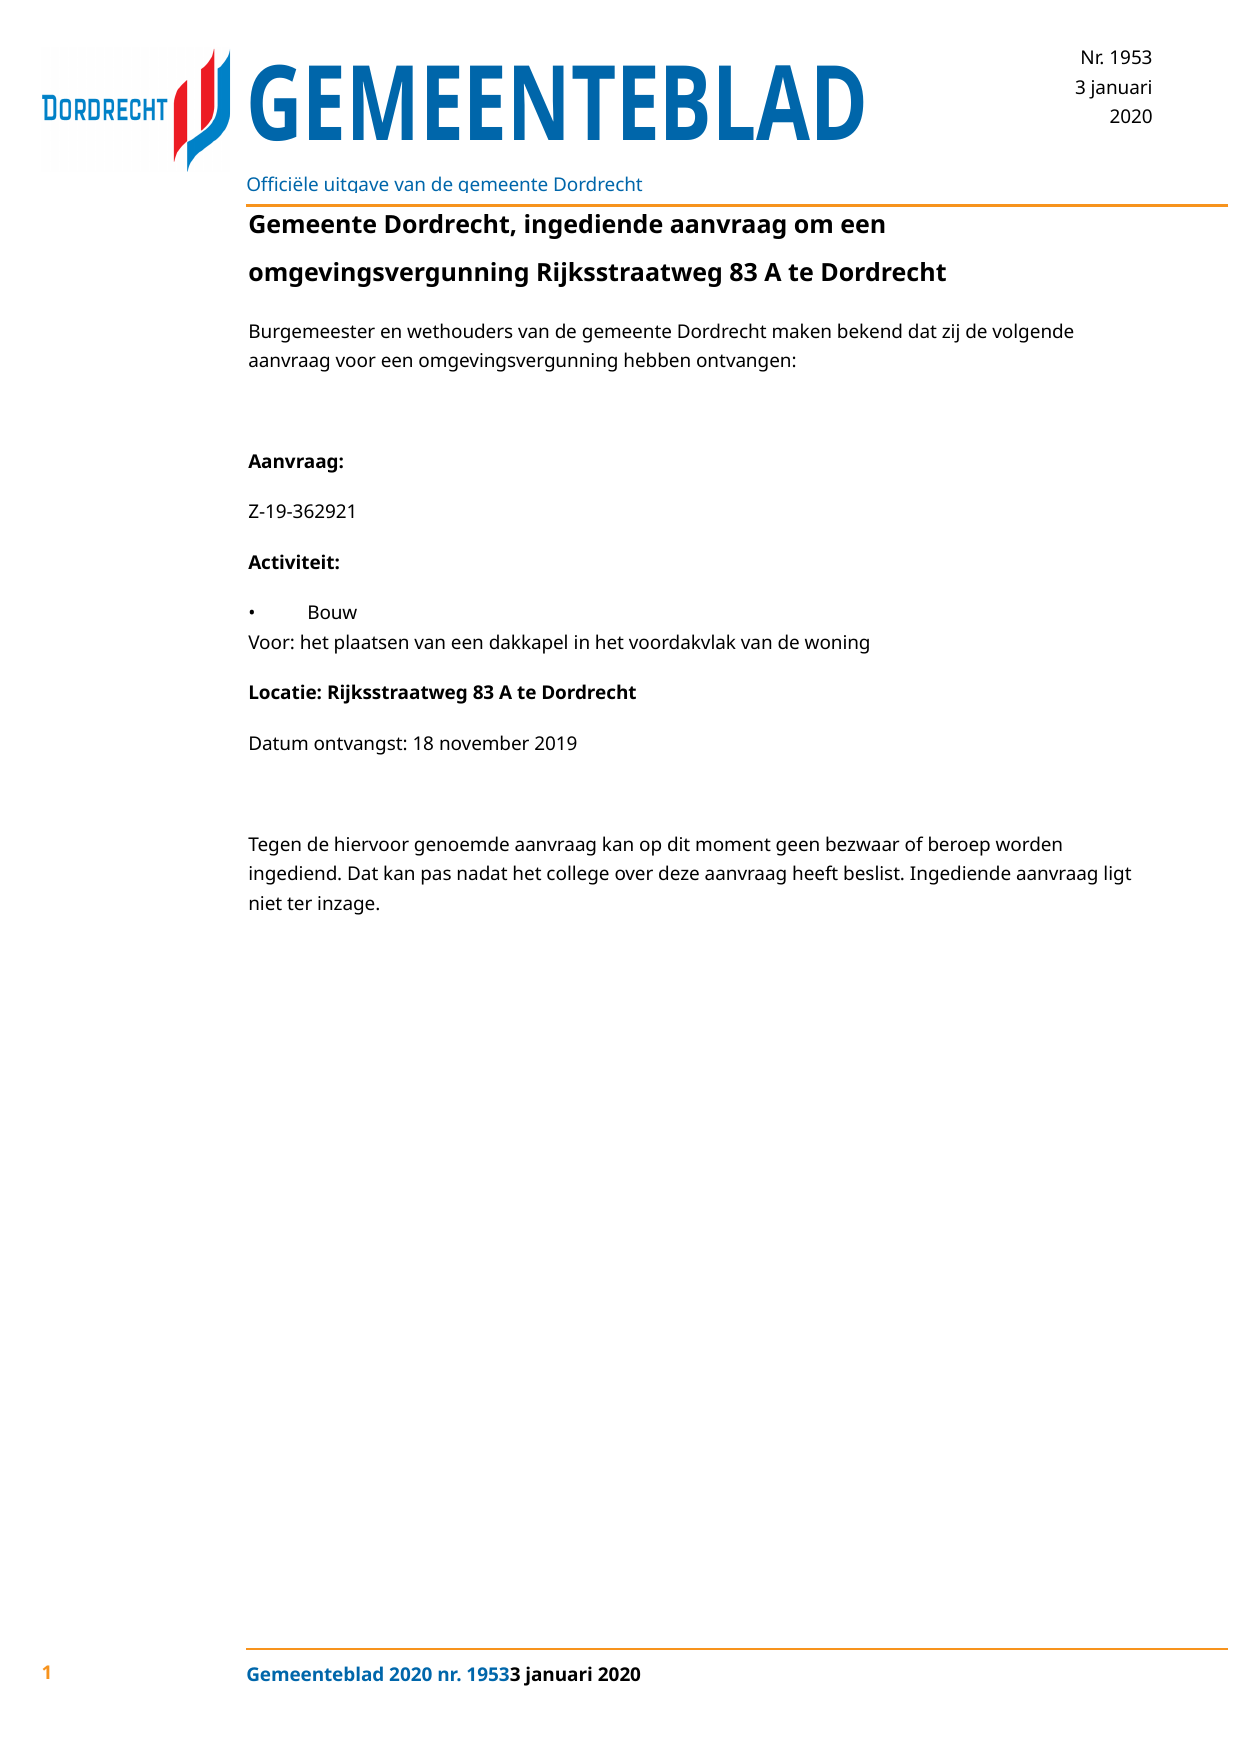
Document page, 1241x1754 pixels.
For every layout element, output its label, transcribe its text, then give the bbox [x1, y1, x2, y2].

text Burgemeester en wethouders van de gemeente Dordrecht maken bekend dat zij de volgende aanvraag voor een omgevingsvergunning hebben ontvangen: [248, 318, 1152, 373]
text Locatie: Rijksstraatweg 83 A te Dordrecht [248, 679, 1152, 705]
text Gemeente Dordrecht, ingediende aanvraag om een omgevingsvergunning Rijksstraatweg 83 A te Dordrecht [248, 207, 1152, 288]
text Activiteit: [248, 549, 1152, 575]
text Datum ontvangst: 18 november 2019 [248, 730, 1152, 756]
picture [41, 47, 231, 172]
text Tegen de hiervoor genoemde aanvraag kan op dit moment geen bezwaar of beroep worden ingediend. Dat kan pas nadat het college over deze aanvraag heeft beslist. Ingediende aanvraag ligt niet ter inzage. [248, 831, 1152, 916]
text Aanvraag: [248, 448, 1152, 474]
text Voor: het plaatsen van een dakkapel in het voordakvlak van de woning [248, 629, 1152, 655]
text Z-19-362921 [248, 499, 1152, 524]
list Bouw [248, 599, 1152, 625]
